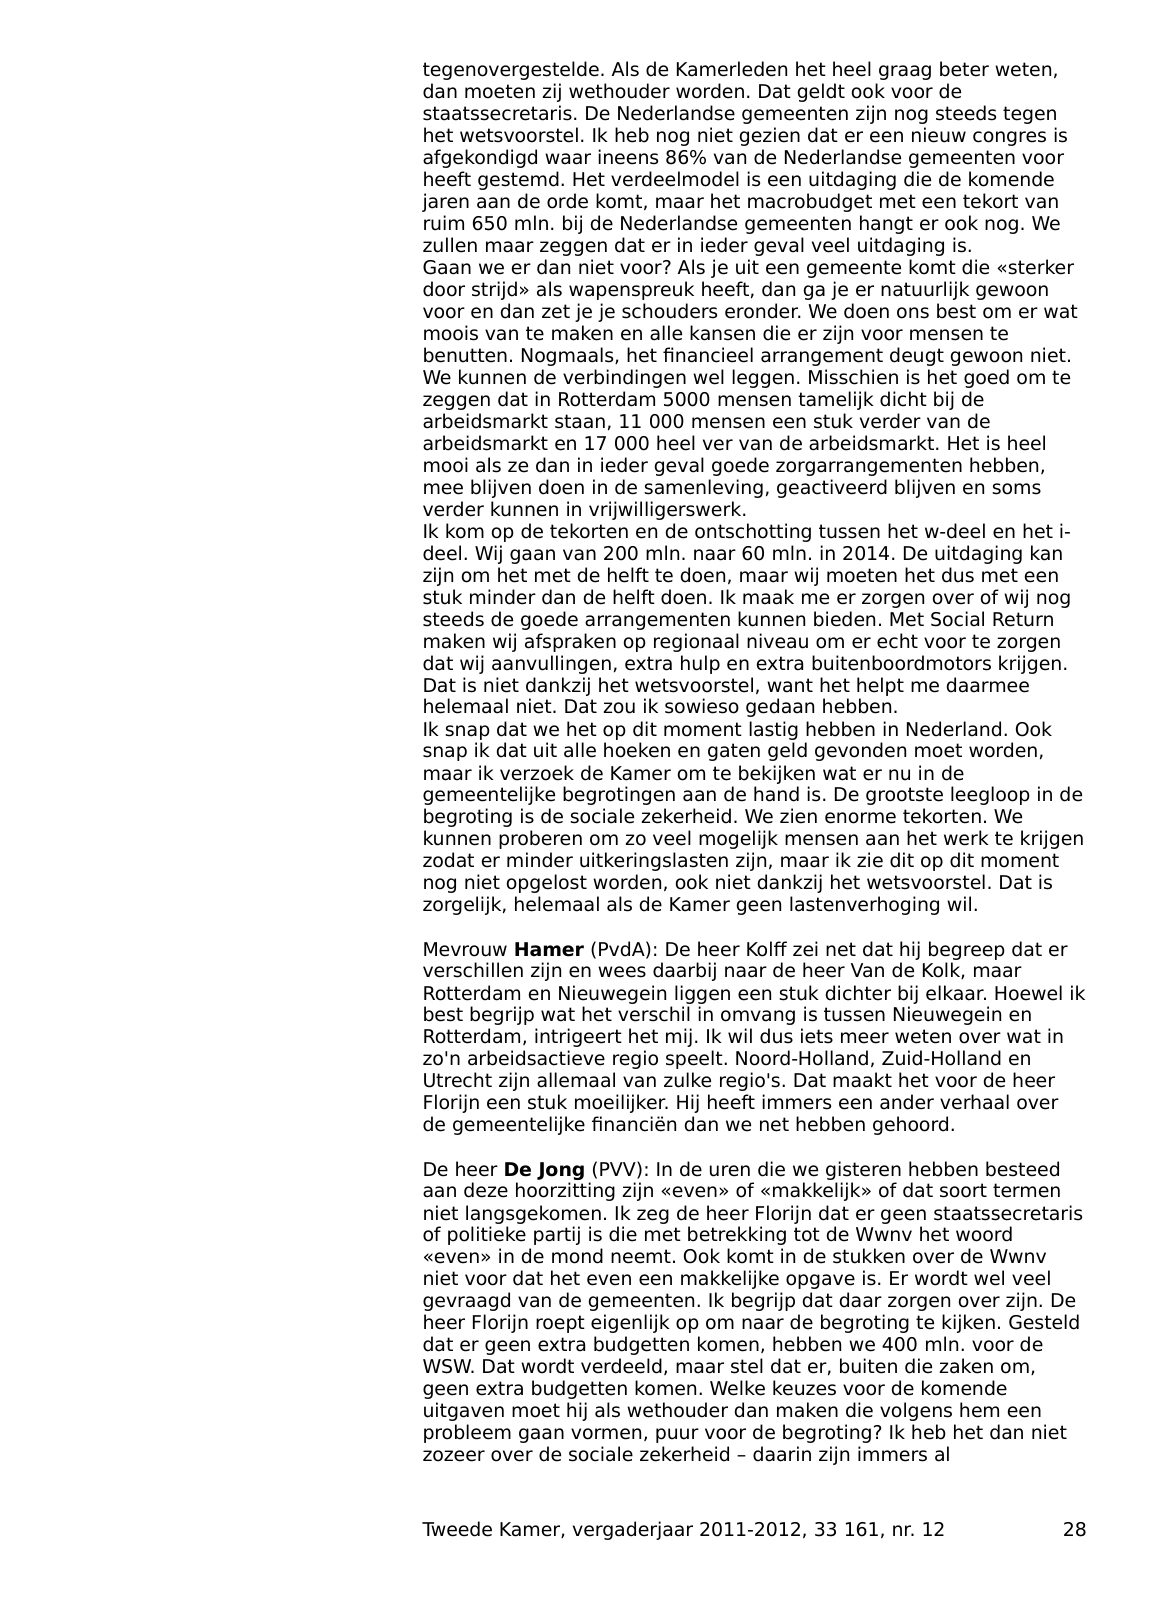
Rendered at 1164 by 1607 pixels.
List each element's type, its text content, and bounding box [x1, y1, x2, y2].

text Gaan we er dan niet voor? Als je uit een gemeente komt die «sterker door strijd» als wapenspreuk heeft, dan ga je er natuurlijk gewoon voor en dan zet je je schouders eronder. We doen ons best om er wat moois van te maken en alle kansen die er zijn voor mensen te benutten. Nogmaals, het financieel arrangement deugt gewoon niet. We kunnen de verbindingen wel leggen. Misschien is het goed om te zeggen dat in Rotterdam 5000 mensen tamelijk dicht bij de arbeidsmarkt staan, 11 000 mensen een stuk verder van de arbeidsmarkt en 17 000 heel ver van de arbeidsmarkt. Het is heel mooi als ze dan in ieder geval goede zorgarrangementen hebben, mee blijven doen in de samenleving, geactiveerd blijven en soms verder kunnen in vrijwilligerswerk. [422, 257, 1087, 521]
text De heer De Jong (PVV): In de uren die we gisteren hebben besteed aan deze hoorzitting zijn «even» of «makkelijk» of dat soort termen niet langsgekomen. Ik zeg de heer Florijn dat er geen staatssecretaris of politieke partij is die met betrekking tot de Wwnv het woord «even» in de mond neemt. Ook komt in de stukken over de Wwnv niet voor dat het even een makkelijke opgave is. Er wordt wel veel gevraagd van de gemeenten. Ik begrijp dat daar zorgen over zijn. De heer Florijn roept eigenlijk op om naar de begroting te kijken. Gesteld dat er geen extra budgetten komen, hebben we 400 mln. voor de WSW. Dat wordt verdeeld, maar stel dat er, buiten die zaken om, geen extra budgetten komen. Welke keuzes voor de komende uitgaven moet hij als wethouder dan maken die volgens hem een probleem gaan vormen, puur voor de begroting? Ik heb het dan niet zozeer over de sociale zekerheid – daarin zijn immers al [422, 1158, 1087, 1466]
text Mevrouw Hamer (PvdA): De heer Kolff zei net dat hij begreep dat er verschillen zijn en wees daarbij naar de heer Van de Kolk, maar Rotterdam en Nieuwegein liggen een stuk dichter bij elkaar. Hoewel ik best begrijp wat het verschil in omvang is tussen Nieuwegein en Rotterdam, intrigeert het mij. Ik wil dus iets meer weten over wat in zo'n arbeidsactieve regio speelt. Noord-Holland, Zuid-Holland en Utrecht zijn allemaal van zulke regio's. Dat maakt het voor de heer Florijn een stuk moeilijker. Hij heeft immers een ander verhaal over de gemeentelijke financiën dan we net hebben gehoord. [422, 938, 1087, 1136]
text tegenovergestelde. Als de Kamerleden het heel graag beter weten, dan moeten zij wethouder worden. Dat geldt ook voor de staatssecretaris. De Nederlandse gemeenten zijn nog steeds tegen het wetsvoorstel. Ik heb nog niet gezien dat er een nieuw congres is afgekondigd waar ineens 86% van de Nederlandse gemeenten voor heeft gestemd. Het verdeelmodel is een uitdaging die de komende jaren aan de orde komt, maar het macrobudget met een tekort van ruim 650 mln. bij de Nederlandse gemeenten hangt er ook nog. We zullen maar zeggen dat er in ieder geval veel uitdaging is. [422, 59, 1087, 257]
text Ik snap dat we het op dit moment lastig hebben in Nederland. Ook snap ik dat uit alle hoeken en gaten geld gevonden moet worden, maar ik verzoek de Kamer om te bekijken wat er nu in de gemeentelijke begrotingen aan de hand is. De grootste leegloop in de begroting is de sociale zekerheid. We zien enorme tekorten. We kunnen proberen om zo veel mogelijk mensen aan het werk te krijgen zodat er minder uitkeringslasten zijn, maar ik zie dit op dit moment nog niet opgelost worden, ook niet dankzij het wetsvoorstel. Dat is zorgelijk, helemaal als de Kamer geen lastenverhoging wil. [422, 718, 1087, 916]
text Ik kom op de tekorten en de ontschotting tussen het w-deel en het i-deel. Wij gaan van 200 mln. naar 60 mln. in 2014. De uitdaging kan zijn om het met de helft te doen, maar wij moeten het dus met een stuk minder dan de helft doen. Ik maak me er zorgen over of wij nog steeds de goede arrangementen kunnen bieden. Met Social Return maken wij afspraken op regionaal niveau om er echt voor te zorgen dat wij aanvullingen, extra hulp en extra buitenboordmotors krijgen. Dat is niet dankzij het wetsvoorstel, want het helpt me daarmee helemaal niet. Dat zou ik sowieso gedaan hebben. [422, 521, 1087, 718]
